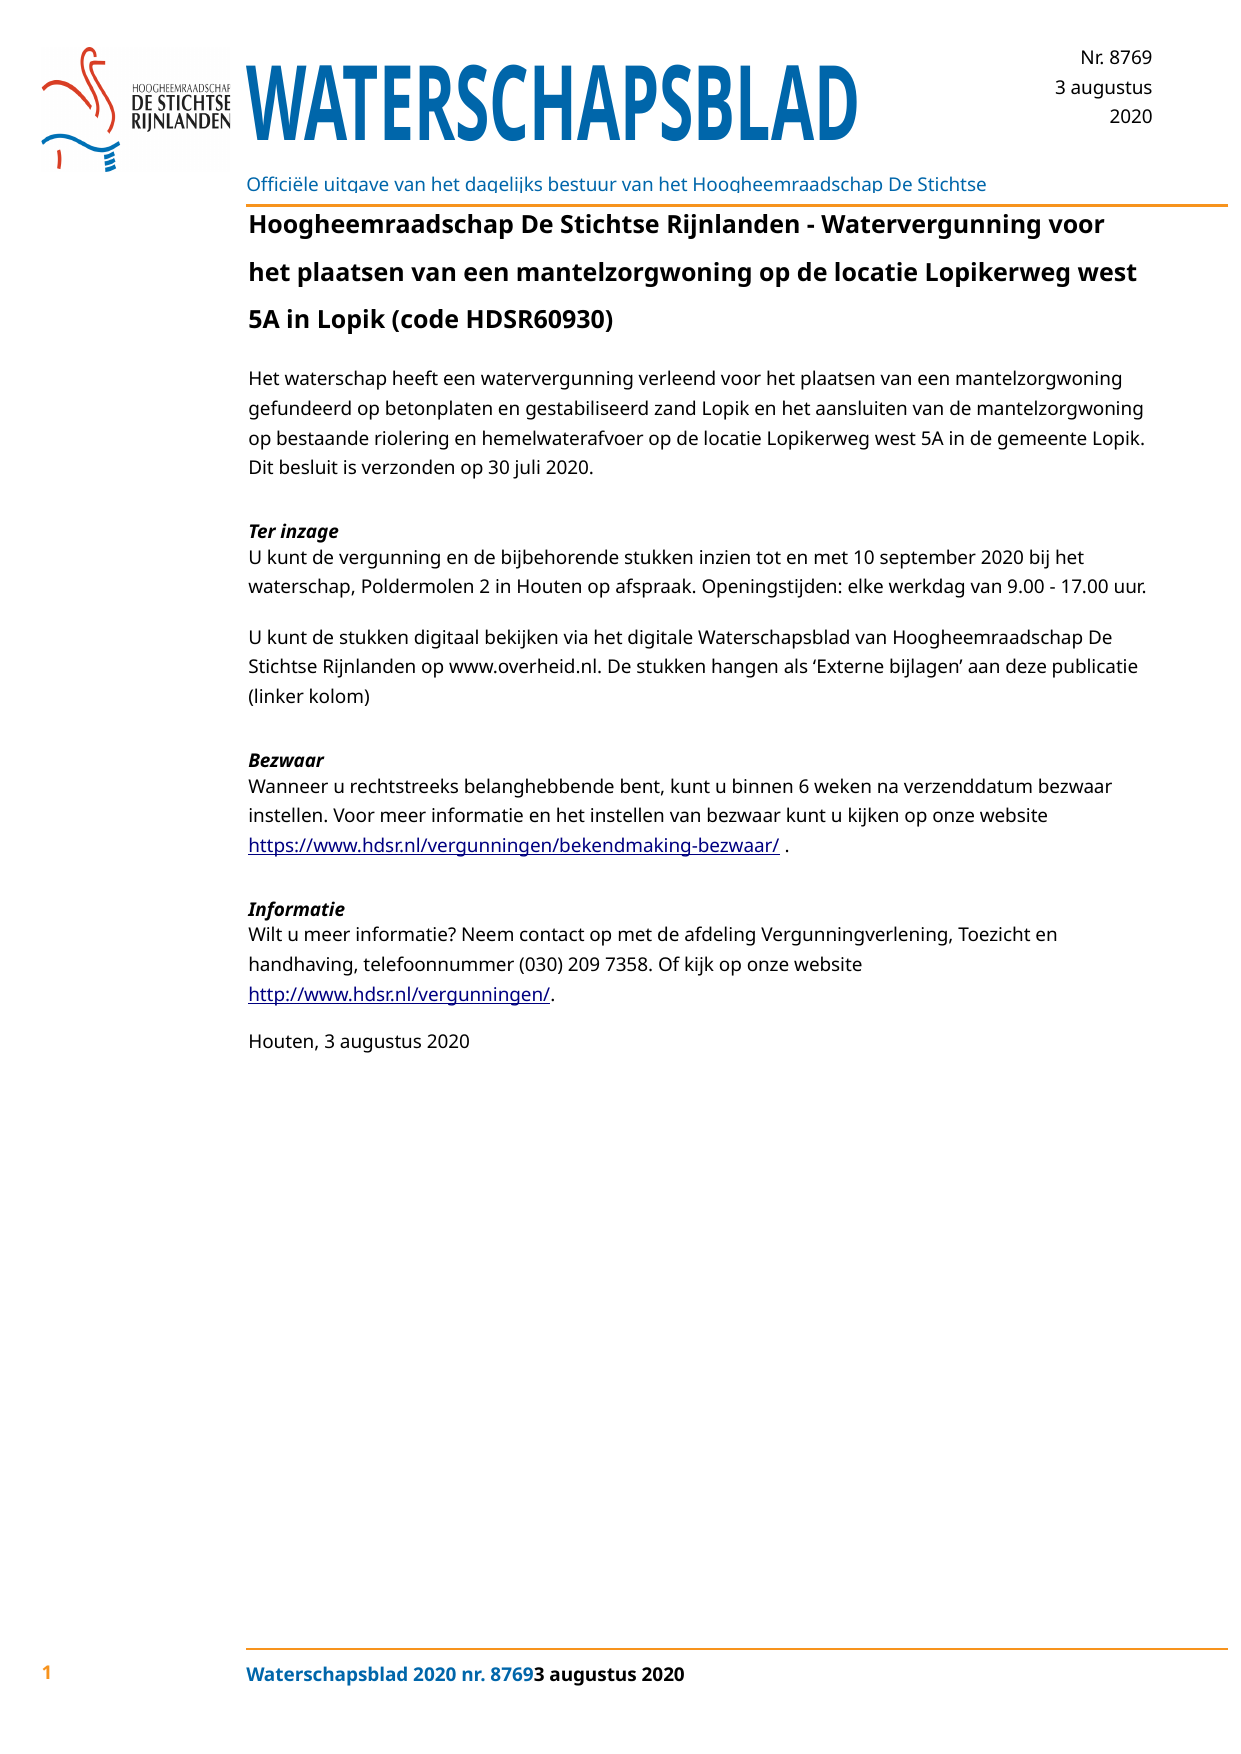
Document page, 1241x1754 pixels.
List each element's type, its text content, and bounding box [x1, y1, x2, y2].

text Hoogheemraadschap De Stichtse Rijnlanden - Watervergunning voor het plaatsen van een mantelzorgwoning op de locatie Lopikerweg west 5A in Lopik (code HDSR60930) [248, 207, 1152, 336]
text Wanneer u rechtstreeks belanghebbende bent, kunt u binnen 6 weken na verzenddatum bezwaar instellen. Voor meer informatie en het instellen van bezwaar kunt u kijken op onze website https://www.hdsr.nl/vergunningen/bekendmaking-bezwaar/ . [248, 773, 1152, 858]
text Ter inzage [248, 518, 1152, 544]
text Het waterschap heeft een watervergunning verleend voor het plaatsen van een mantelzorgwoning gefundeerd op betonplaten en gestabiliseerd zand Lopik en het aansluiten van de mantelzorgwoning op bestaande riolering en hemelwaterafvoer op de locatie Lopikerweg west 5A in de gemeente Lopik. Dit besluit is verzonden op 30 juli 2020. [248, 366, 1152, 480]
text Wilt u meer informatie? Neem contact op met de afdeling Vergunningverlening, Toezicht en handhaving, telefoonnummer (030) 209 7358. Of kijk op onze website http://www.hdsr.nl/vergunningen/. [248, 922, 1152, 1007]
text Informatie [248, 896, 1152, 922]
text U kunt de vergunning en de bijbehorende stukken inzien tot en met 10 september 2020 bij het waterschap, Poldermolen 2 in Houten op afspraak. Openingstijden: elke werkdag van 9.00 - 17.00 uur. [248, 544, 1152, 599]
text Bezwaar [248, 747, 1152, 773]
picture [41, 47, 231, 172]
text Houten, 3 augustus 2020 [248, 1029, 1152, 1054]
text U kunt de stukken digitaal bekijken via het digitale Waterschapsblad van Hoogheemraadschap De Stichtse Rijnlanden op www.overheid.nl. De stukken hangen als ‘Externe bijlagen’ aan deze publicatie (linker kolom) [248, 624, 1152, 709]
